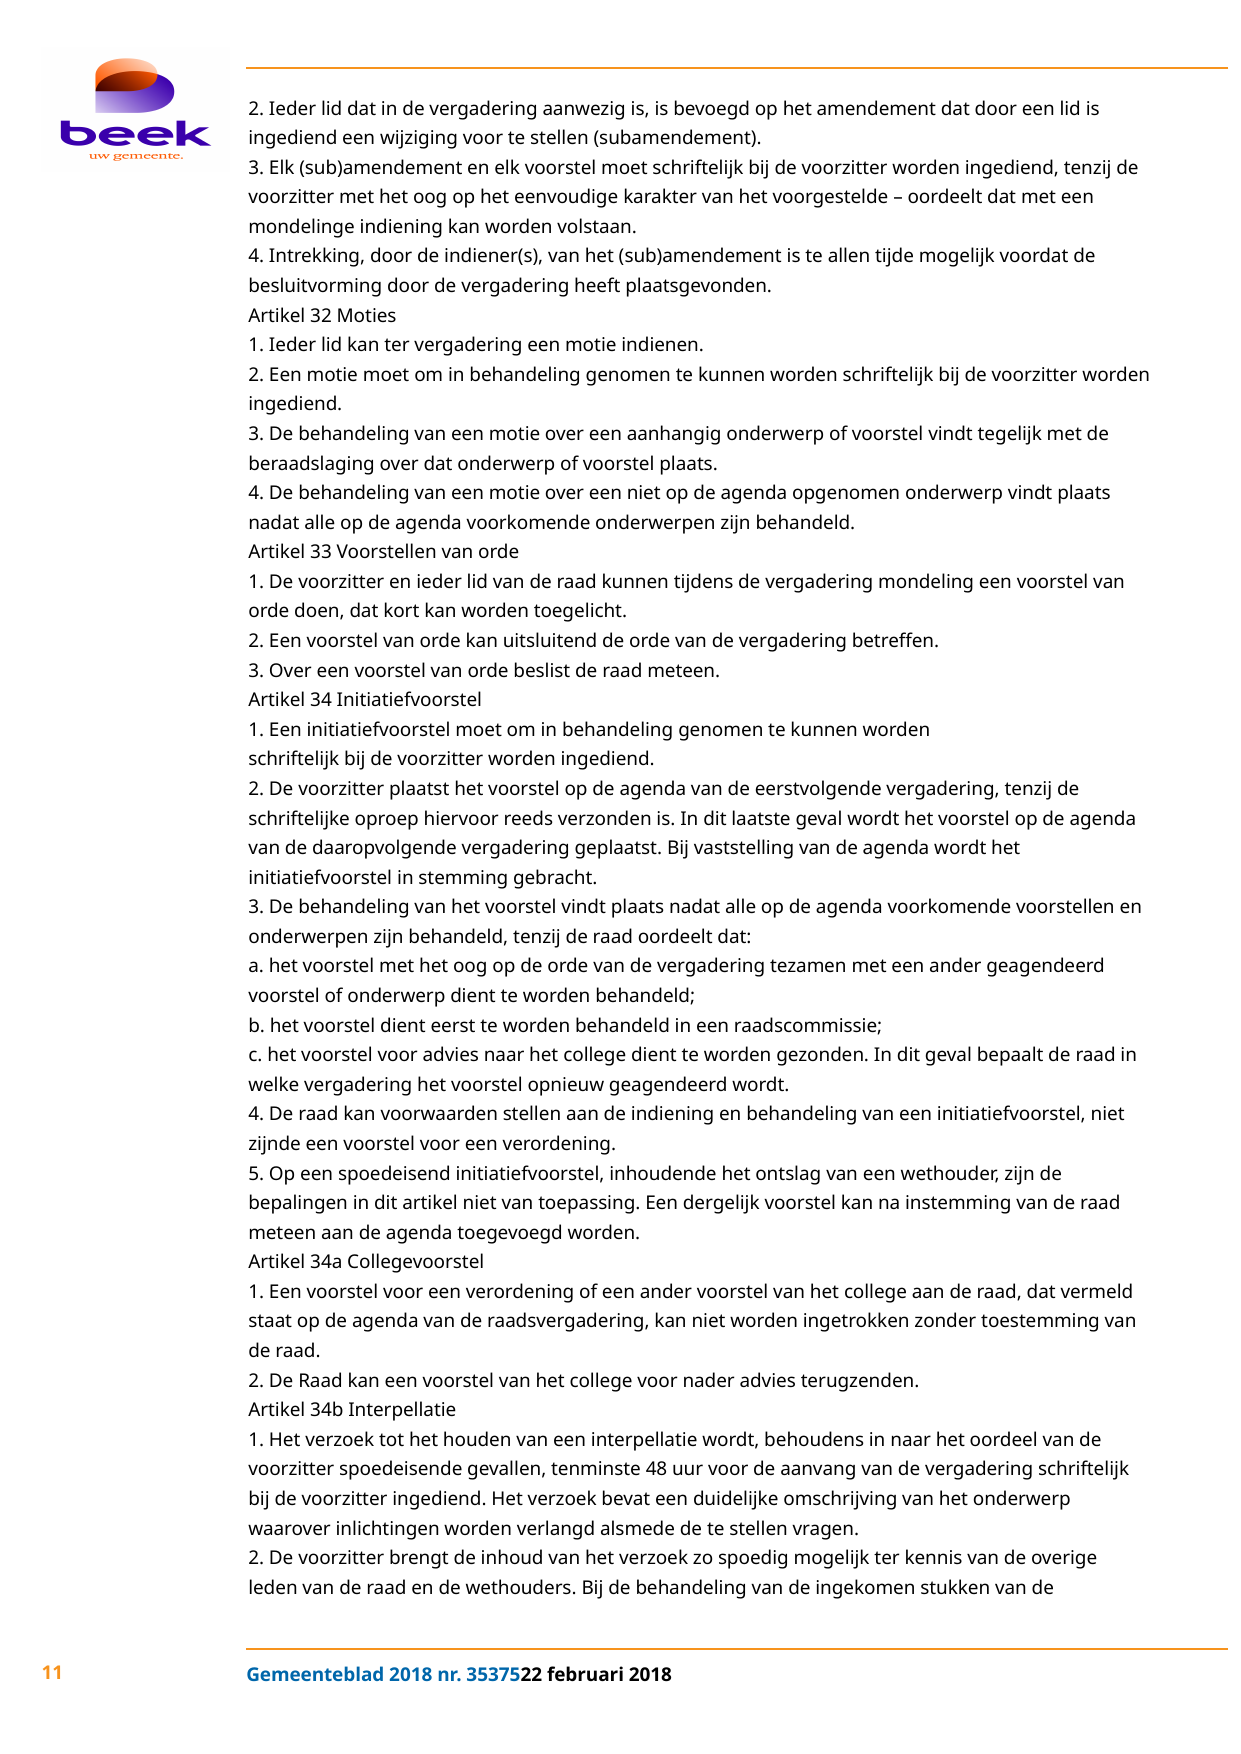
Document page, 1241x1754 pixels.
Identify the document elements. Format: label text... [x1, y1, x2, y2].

text 1. Een initiatiefvoorstel moet om in behandeling genomen te kunnen worden [248, 716, 1152, 742]
text 1. De voorzitter en ieder lid van de raad kunnen tijdens de vergadering mondeling een voorstel van orde doen, dat kort kan worden toegelicht. [248, 568, 1152, 623]
text c. het voorstel voor advies naar het college dient te worden gezonden. In dit geval bepaalt de raad in welke vergadering het voorstel opnieuw geagendeerd wordt. [248, 1041, 1152, 1097]
text 3. Over een voorstel van orde beslist de raad meteen. [248, 657, 1152, 683]
text 2. De voorzitter brengt de inhoud van het verzoek zo spoedig mogelijk ter kennis van de overige leden van de raad en de wethouders. Bij de behandeling van de ingekomen stukken van de [248, 1544, 1152, 1600]
picture [41, 47, 231, 172]
text 3. De behandeling van een motie over een aanhangig onderwerp of voorstel vindt tegelijk met de beraadslaging over dat onderwerp of voorstel plaats. [248, 420, 1152, 476]
text 2. De voorzitter plaatst het voorstel op de agenda van de eerstvolgende vergadering, tenzij de schriftelijke oproep hiervoor reeds verzonden is. In dit laatste geval wordt het voorstel op de agenda van de daaropvolgende vergadering geplaatst. Bij vaststelling van de agenda wordt het initiatiefvoorstel in stemming gebracht. [248, 775, 1152, 890]
text 1. Ieder lid kan ter vergadering een motie indienen. [248, 331, 1152, 357]
text 3. Elk (sub)amendement en elk voorstel moet schriftelijk bij de voorzitter worden ingediend, tenzij de voorzitter met het oog op het eenvoudige karakter van het voorgestelde – oordeelt dat met een mondelinge indiening kan worden volstaan. [248, 154, 1152, 239]
text 1. Een voorstel voor een verordening of een ander voorstel van het college aan de raad, dat vermeld staat op de agenda van de raadsvergadering, kan niet worden ingetrokken zonder toestemming van de raad. [248, 1278, 1152, 1363]
text Artikel 34a Collegevoorstel [248, 1248, 1152, 1274]
text 5. Op een spoedeisend initiatiefvoorstel, inhoudende het ontslag van een wethouder, zijn de bepalingen in dit artikel niet van toepassing. Een dergelijk voorstel kan na instemming van de raad meteen aan de agenda toegevoegd worden. [248, 1160, 1152, 1245]
text b. het voorstel dient eerst te worden behandeld in een raadscommissie; [248, 1012, 1152, 1038]
text Artikel 34b Interpellatie [248, 1396, 1152, 1422]
text 2. De Raad kan een voorstel van het college voor nader advies terugzenden. [248, 1367, 1152, 1393]
text Artikel 34 Initiatiefvoorstel [248, 686, 1152, 712]
text 2. Een motie moet om in behandeling genomen te kunnen worden schriftelijk bij de voorzitter worden ingediend. [248, 361, 1152, 416]
text 4. De raad kan voorwaarden stellen aan de indiening en behandeling van een initiatiefvoorstel, niet zijnde een voorstel voor een verordening. [248, 1101, 1152, 1156]
text schriftelijk bij de voorzitter worden ingediend. [248, 746, 1152, 771]
text 1. Het verzoek tot het houden van een interpellatie wordt, behoudens in naar het oordeel van de voorzitter spoedeisende gevallen, tenminste 48 uur voor de aanvang van de vergadering schriftelijk bij de voorzitter ingediend. Het verzoek bevat een duidelijke omschrijving van het onderwerp waarover inlichtingen worden verlangd alsmede de te stellen vragen. [248, 1426, 1152, 1541]
text 4. De behandeling van een motie over een niet op de agenda opgenomen onderwerp vindt plaats nadat alle op de agenda voorkomende onderwerpen zijn behandeld. [248, 479, 1152, 535]
text Artikel 32 Moties [248, 302, 1152, 328]
text 2. Ieder lid dat in de vergadering aanwezig is, is bevoegd op het amendement dat door een lid is ingediend een wijziging voor te stellen (subamendement). [248, 95, 1152, 150]
text a. het voorstel met het oog op de orde van de vergadering tezamen met een ander geagendeerd voorstel of onderwerp dient te worden behandeld; [248, 953, 1152, 1008]
text 4. Intrekking, door de indiener(s), van het (sub)amendement is te allen tijde mogelijk voordat de besluitvorming door de vergadering heeft plaatsgevonden. [248, 243, 1152, 298]
text 2. Een voorstel van orde kan uitsluitend de orde van de vergadering betreffen. [248, 627, 1152, 653]
text 3. De behandeling van het voorstel vindt plaats nadat alle op de agenda voorkomende voorstellen en onderwerpen zijn behandeld, tenzij de raad oordeelt dat: [248, 893, 1152, 949]
text Artikel 33 Voorstellen van orde [248, 538, 1152, 564]
